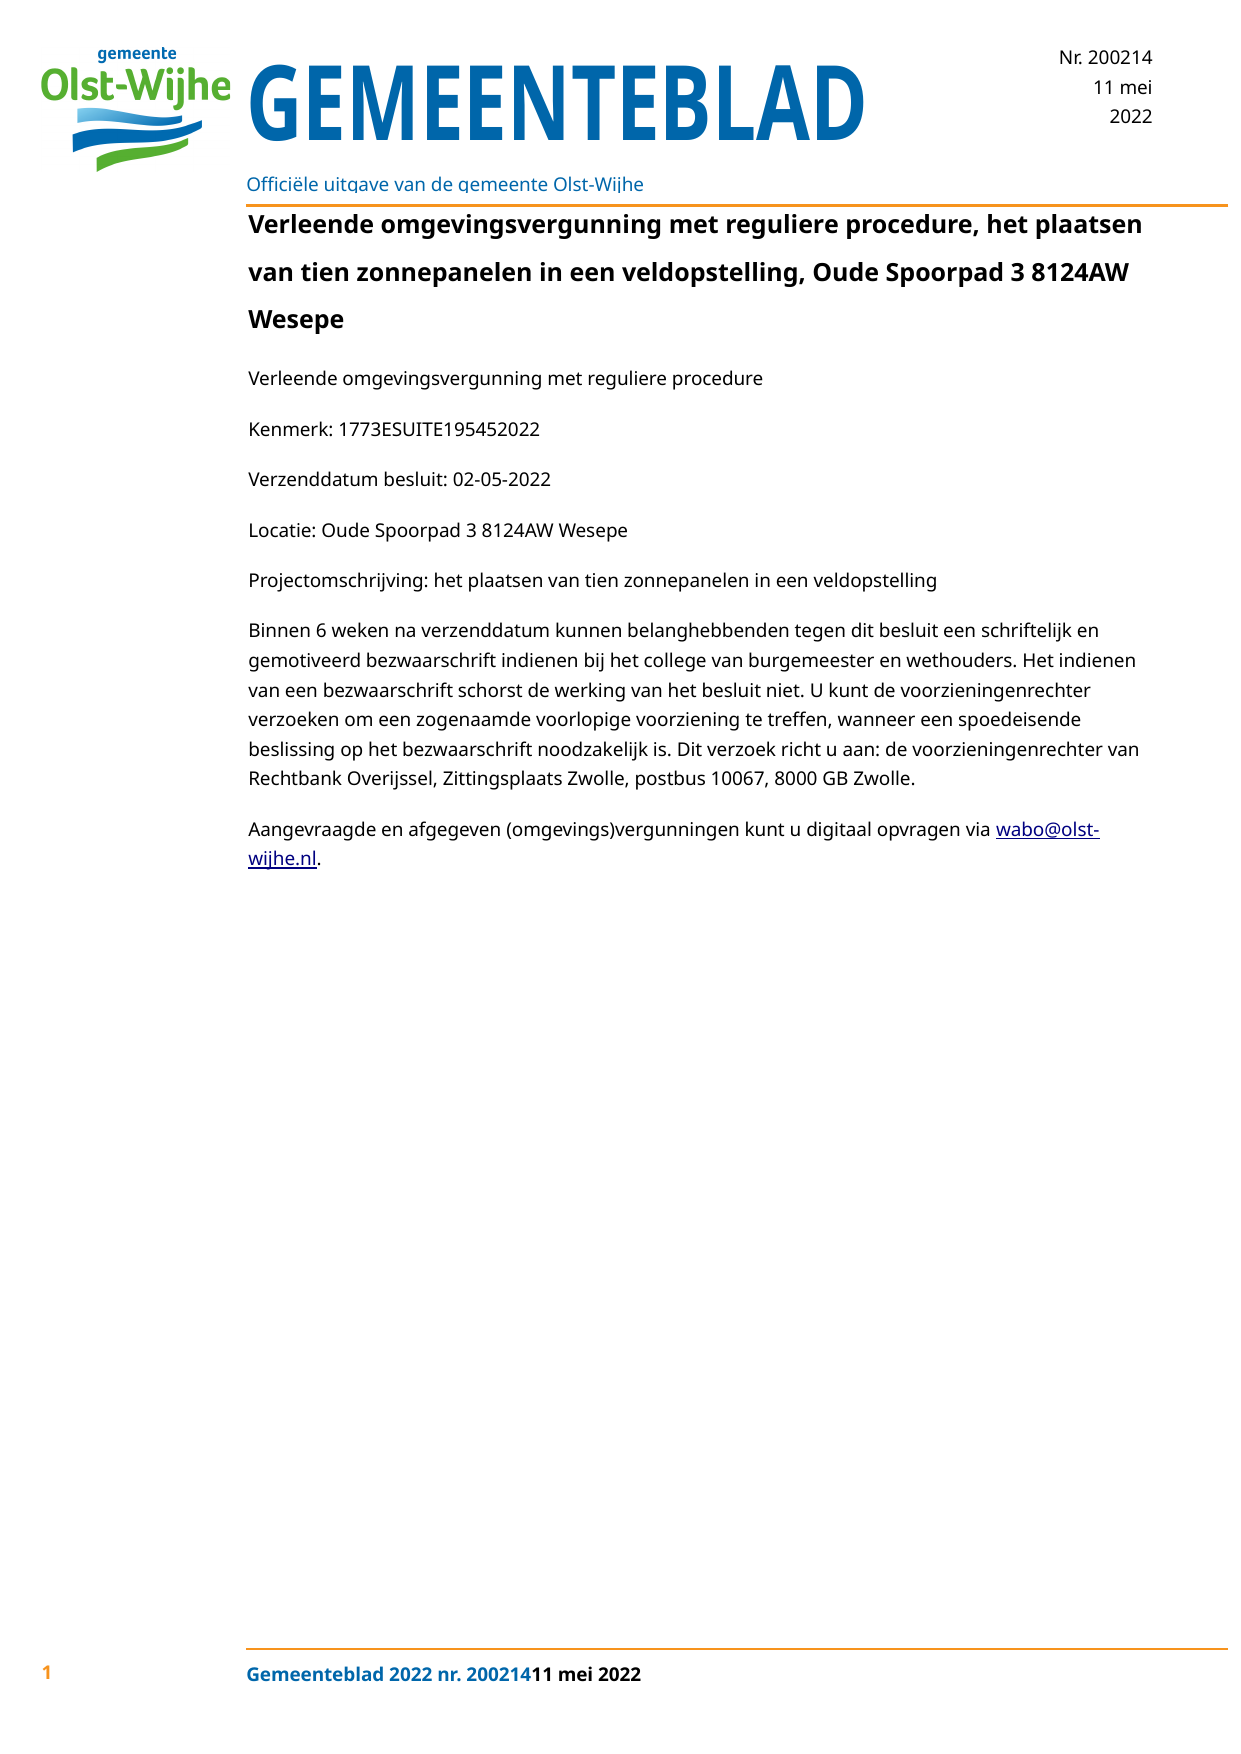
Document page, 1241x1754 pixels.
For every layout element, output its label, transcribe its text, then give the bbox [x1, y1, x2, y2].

text Kenmerk: 1773ESUITE195452022 [248, 416, 1152, 442]
text Locatie: Oude Spoorpad 3 8124AW Wesepe [248, 517, 1152, 542]
picture [41, 47, 231, 172]
text Verzenddatum besluit: 02-05-2022 [248, 466, 1152, 492]
text Verleende omgevingsvergunning met reguliere procedure, het plaatsen van tien zonnepanelen in een veldopstelling, Oude Spoorpad 3 8124AW Wesepe [248, 207, 1152, 336]
text Aangevraagde en afgegeven (omgevings)vergunningen kunt u digitaal opvragen via wabo@olst-wijhe.nl. [248, 816, 1152, 871]
text Binnen 6 weken na verzenddatum kunnen belanghebbenden tegen dit besluit een schriftelijk en gemotiveerd bezwaarschrift indienen bij het college van burgemeester en wethouders. Het indienen van een bezwaarschrift schorst de werking van het besluit niet. U kunt de voorzieningenrechter verzoeken om een zogenaamde voorlopige voorziening te treffen, wanneer een spoedeisende beslissing op het bezwaarschrift noodzakelijk is. Dit verzoek richt u aan: de voorzieningenrechter van Rechtbank Overijssel, Zittingsplaats Zwolle, postbus 10067, 8000 GB Zwolle. [248, 618, 1152, 791]
text Verleende omgevingsvergunning met reguliere procedure [248, 366, 1152, 391]
text Projectomschrijving: het plaatsen van tien zonnepanelen in een veldopstelling [248, 567, 1152, 593]
